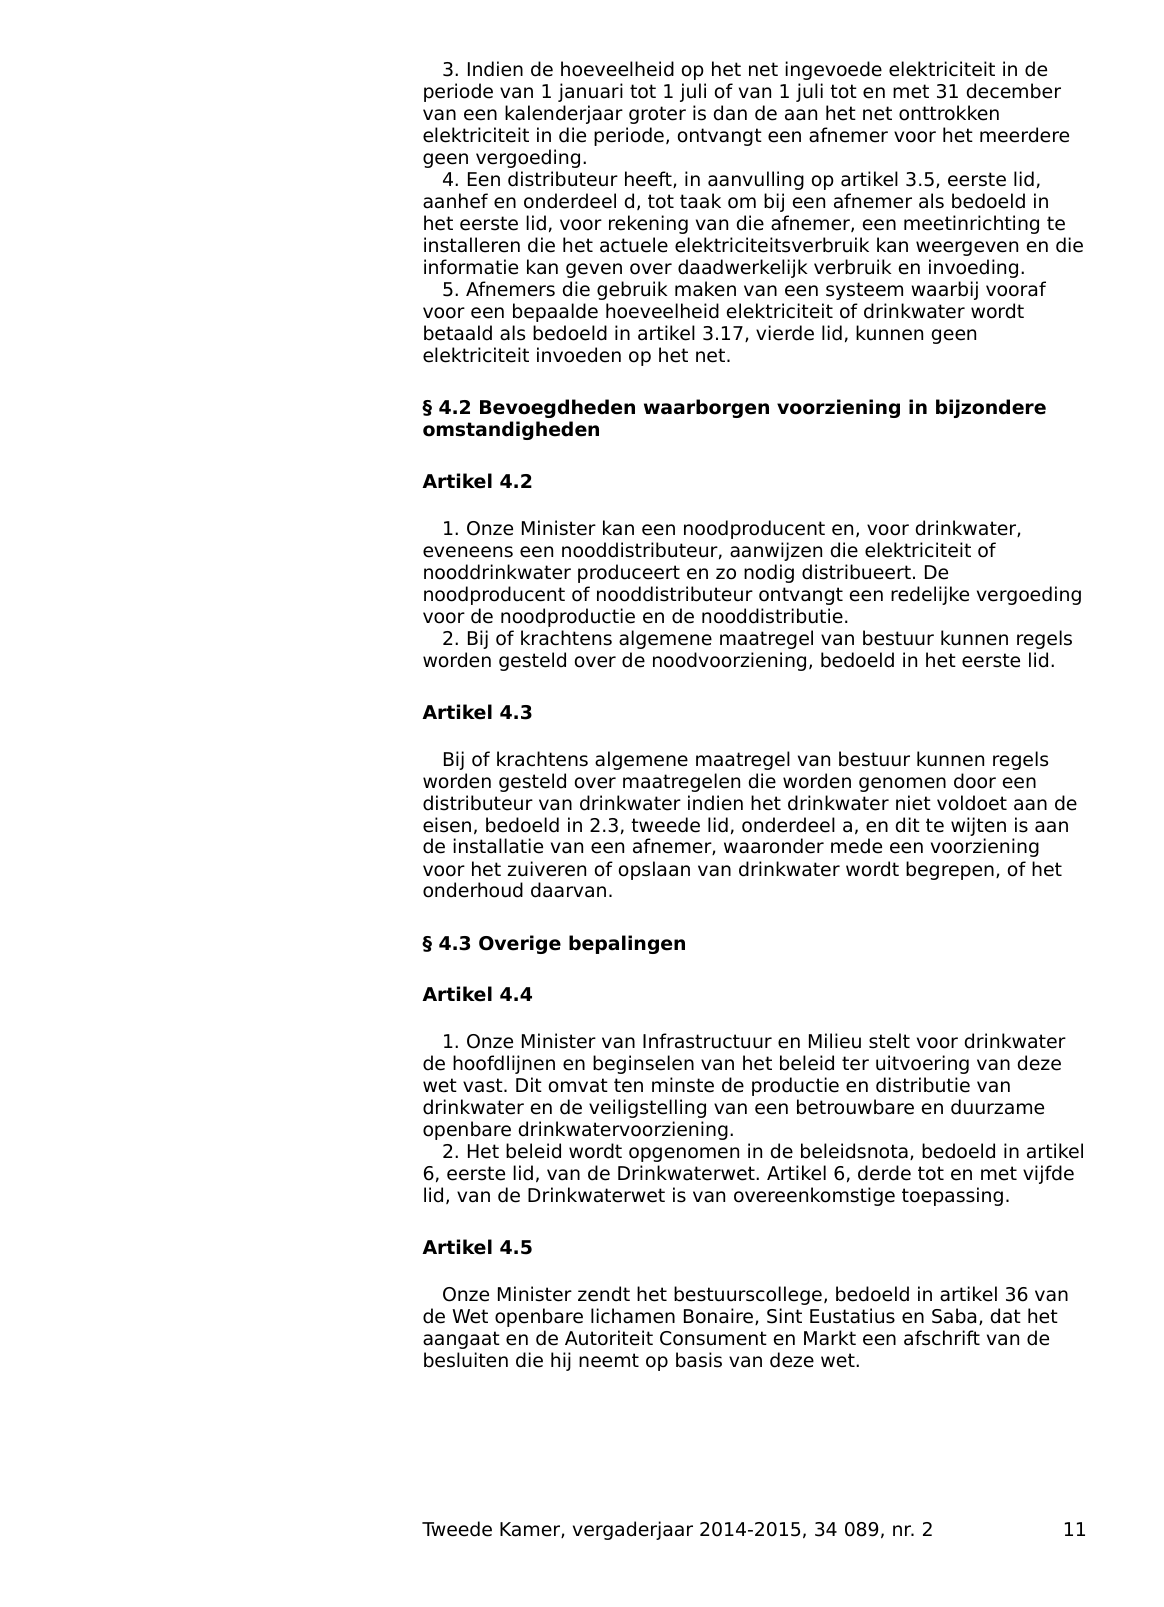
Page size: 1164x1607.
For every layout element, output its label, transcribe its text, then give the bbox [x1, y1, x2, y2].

subtitle Artikel 4.3 [422, 702, 1087, 723]
text 2. Het beleid wordt opgenomen in de beleidsnota, bedoeld in artikel 6, eerste lid, van de Drinkwaterwet. Artikel 6, derde tot en met vijfde lid, van de Drinkwaterwet is van overeenkomstige toepassing. [422, 1141, 1087, 1207]
subtitle Artikel 4.4 [422, 984, 1087, 1006]
text 4. Een distributeur heeft, in aanvulling op artikel 3.5, eerste lid, aanhef en onderdeel d, tot taak om bij een afnemer als bedoeld in het eerste lid, voor rekening van die afnemer, een meetinrichting te installeren die het actuele elektriciteitsverbruik kan weergeven en die informatie kan geven over daadwerkelijk verbruik en invoeding. [422, 169, 1087, 279]
text 1. Onze Minister kan een noodproducent en, voor drinkwater, eveneens een nooddistributeur, aanwijzen die elektriciteit of nooddrinkwater produceert en zo nodig distribueert. De noodproducent of nooddistributeur ontvangt een redelijke vergoeding voor de noodproductie en de nooddistributie. [422, 518, 1087, 628]
text Onze Minister zendt het bestuurscollege, bedoeld in artikel 36 van de Wet openbare lichamen Bonaire, Sint Eustatius en Saba, dat het aangaat en de Autoriteit Consument en Markt een afschrift van de besluiten die hij neemt op basis van deze wet. [422, 1284, 1087, 1372]
text 2. Bij of krachtens algemene maatregel van bestuur kunnen regels worden gesteld over de noodvoorziening, bedoeld in het eerste lid. [422, 628, 1087, 672]
text 1. Onze Minister van Infrastructuur en Milieu stelt voor drinkwater de hoofdlijnen en beginselen van het beleid ter uitvoering van deze wet vast. Dit omvat ten minste de productie en distributie van drinkwater en de veiligstelling van een betrouwbare en duurzame openbare drinkwatervoorziening. [422, 1031, 1087, 1141]
subtitle § 4.3 Overige bepalingen [422, 932, 1087, 954]
text Bij of krachtens algemene maatregel van bestuur kunnen regels worden gesteld over maatregelen die worden genomen door een distributeur van drinkwater indien het drinkwater niet voldoet aan de eisen, bedoeld in 2.3, tweede lid, onderdeel a, en dit te wijten is aan de installatie van een afnemer, waaronder mede een voorziening voor het zuiveren of opslaan van drinkwater wordt begrepen, of het onderhoud daarvan. [422, 748, 1087, 902]
subtitle Artikel 4.2 [422, 471, 1087, 493]
subtitle § 4.2 Bevoegdheden waarborgen voorziening in bijzondere omstandigheden [422, 397, 1087, 441]
subtitle Artikel 4.5 [422, 1237, 1087, 1259]
text 5. Afnemers die gebruik maken van een systeem waarbij vooraf voor een bepaalde hoeveelheid elektriciteit of drinkwater wordt betaald als bedoeld in artikel 3.17, vierde lid, kunnen geen elektriciteit invoeden op het net. [422, 279, 1087, 367]
text 3. Indien de hoeveelheid op het net ingevoede elektriciteit in de periode van 1 januari tot 1 juli of van 1 juli tot en met 31 december van een kalenderjaar groter is dan de aan het net onttrokken elektriciteit in die periode, ontvangt een afnemer voor het meerdere geen vergoeding. [422, 59, 1087, 169]
